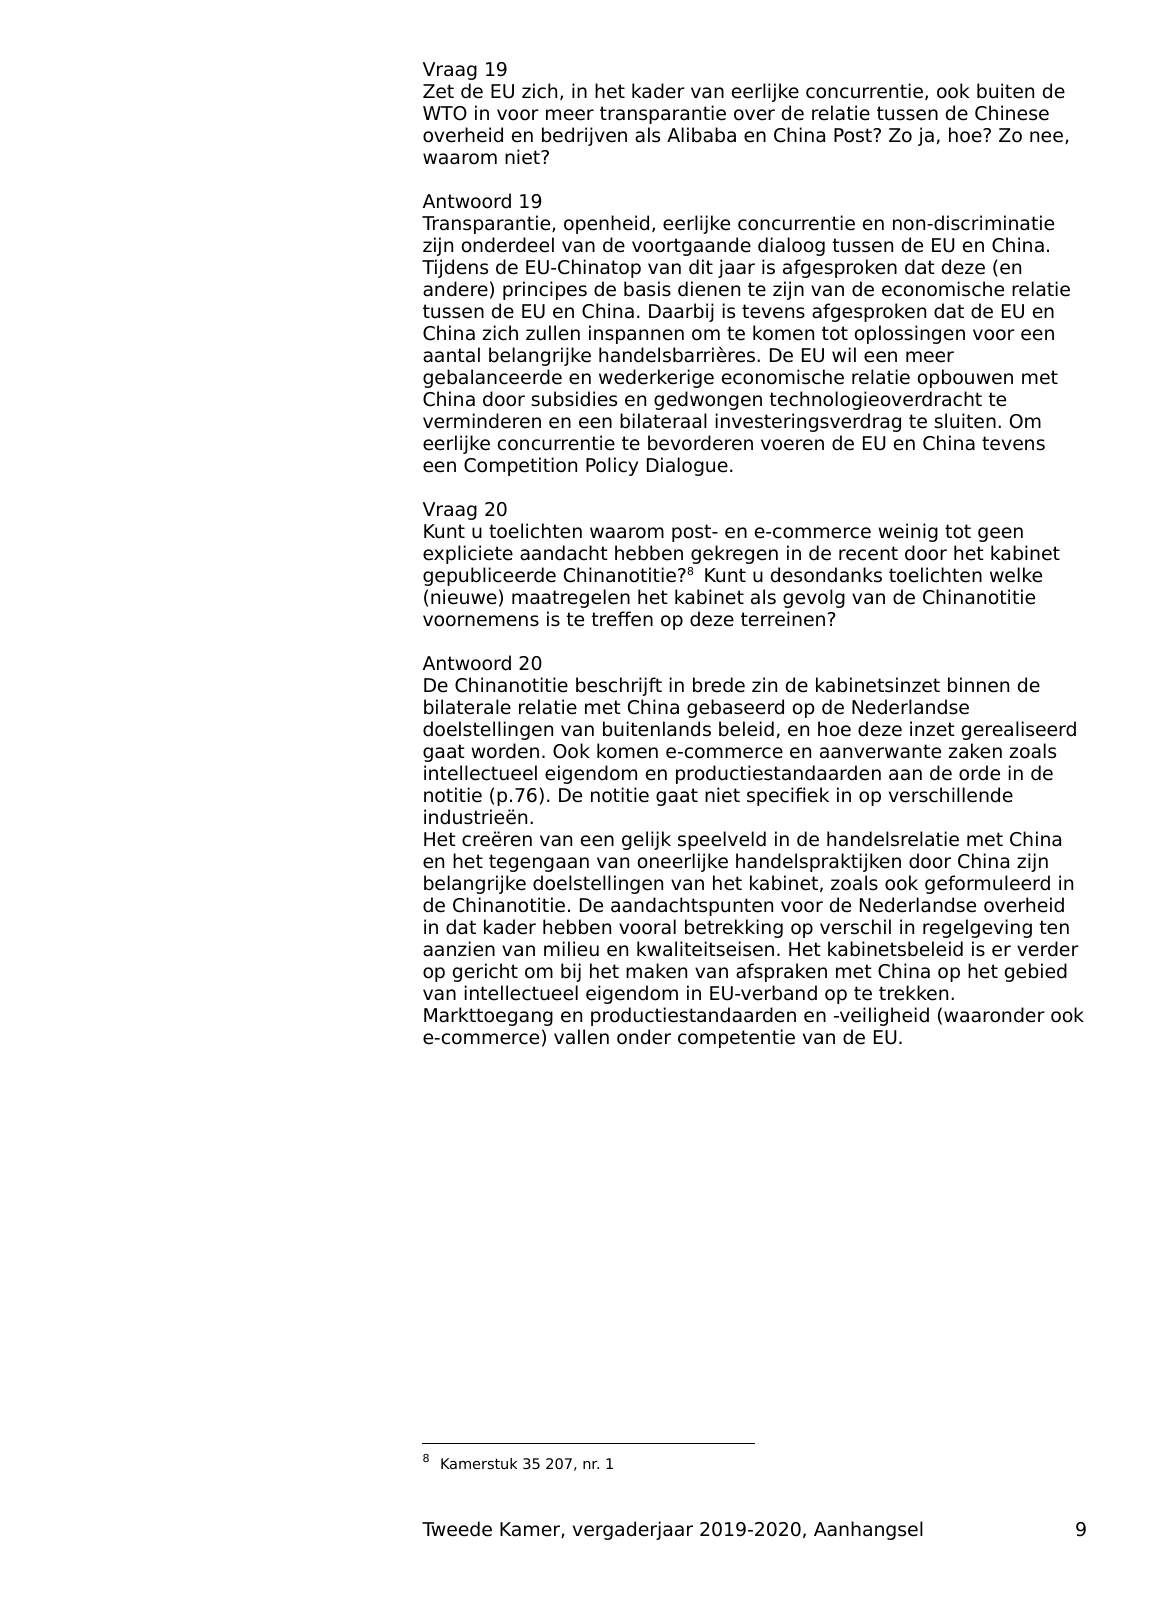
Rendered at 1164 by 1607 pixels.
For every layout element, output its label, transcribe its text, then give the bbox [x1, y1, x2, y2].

text Transparantie, openheid, eerlijke concurrentie en non-discriminatie zijn onderdeel van de voortgaande dialoog tussen de EU en China. Tijdens de EU-Chinatop van dit jaar is afgesproken dat deze (en andere) principes de basis dienen te zijn van de economische relatie tussen de EU en China. Daarbij is tevens afgesproken dat de EU en China zich zullen inspannen om te komen tot oplossingen voor een aantal belangrijke handelsbarrières. De EU wil een meer gebalanceerde en wederkerige economische relatie opbouwen met China door subsidies en gedwongen technologieoverdracht te verminderen en een bilateraal investeringsverdrag te sluiten. Om eerlijke concurrentie te bevorderen voeren de EU en China tevens een Competition Policy Dialogue. [422, 213, 1087, 477]
text Vraag 19 [422, 59, 1087, 81]
text De Chinanotitie beschrijft in brede zin de kabinetsinzet binnen de bilaterale relatie met China gebaseerd op de Nederlandse doelstellingen van buitenlands beleid, en hoe deze inzet gerealiseerd gaat worden. Ook komen e-commerce en aanverwante zaken zoals intellectueel eigendom en productiestandaarden aan de orde in de notitie (p.76). De notitie gaat niet specifiek in op verschillende industrieën. [422, 675, 1087, 829]
text Kamerstuk 35 207, nr. 1 [422, 1452, 1087, 1474]
text Het creëren van een gelijk speelveld in de handelsrelatie met China en het tegengaan van oneerlijke handelspraktijken door China zijn belangrijke doelstellingen van het kabinet, zoals ook geformuleerd in de Chinanotitie. De aandachtspunten voor de Nederlandse overheid in dat kader hebben vooral betrekking op verschil in regelgeving ten aanzien van milieu en kwaliteitseisen. Het kabinetsbeleid is er verder op gericht om bij het maken van afspraken met China op het gebied van intellectueel eigendom in EU-verband op te trekken. Markttoegang en productiestandaarden en -veiligheid (waaronder ook e-commerce) vallen onder competentie van de EU. [422, 829, 1087, 1049]
text Antwoord 20 [422, 653, 1087, 675]
text Kunt u toelichten waarom post- en e-commerce weinig tot geen expliciete aandacht hebben gekregen in de recent door het kabinet gepubliceerde Chinanotitie? Kunt u desondanks toelichten welke (nieuwe) maatregelen het kabinet als gevolg van de Chinanotitie voornemens is te treffen op deze terreinen? [422, 521, 1087, 631]
text Antwoord 19 [422, 191, 1087, 213]
text Vraag 20 [422, 499, 1087, 521]
text Zet de EU zich, in het kader van eerlijke concurrentie, ook buiten de WTO in voor meer transparantie over de relatie tussen de Chinese overheid en bedrijven als Alibaba en China Post? Zo ja, hoe? Zo nee, waarom niet? [422, 81, 1087, 169]
